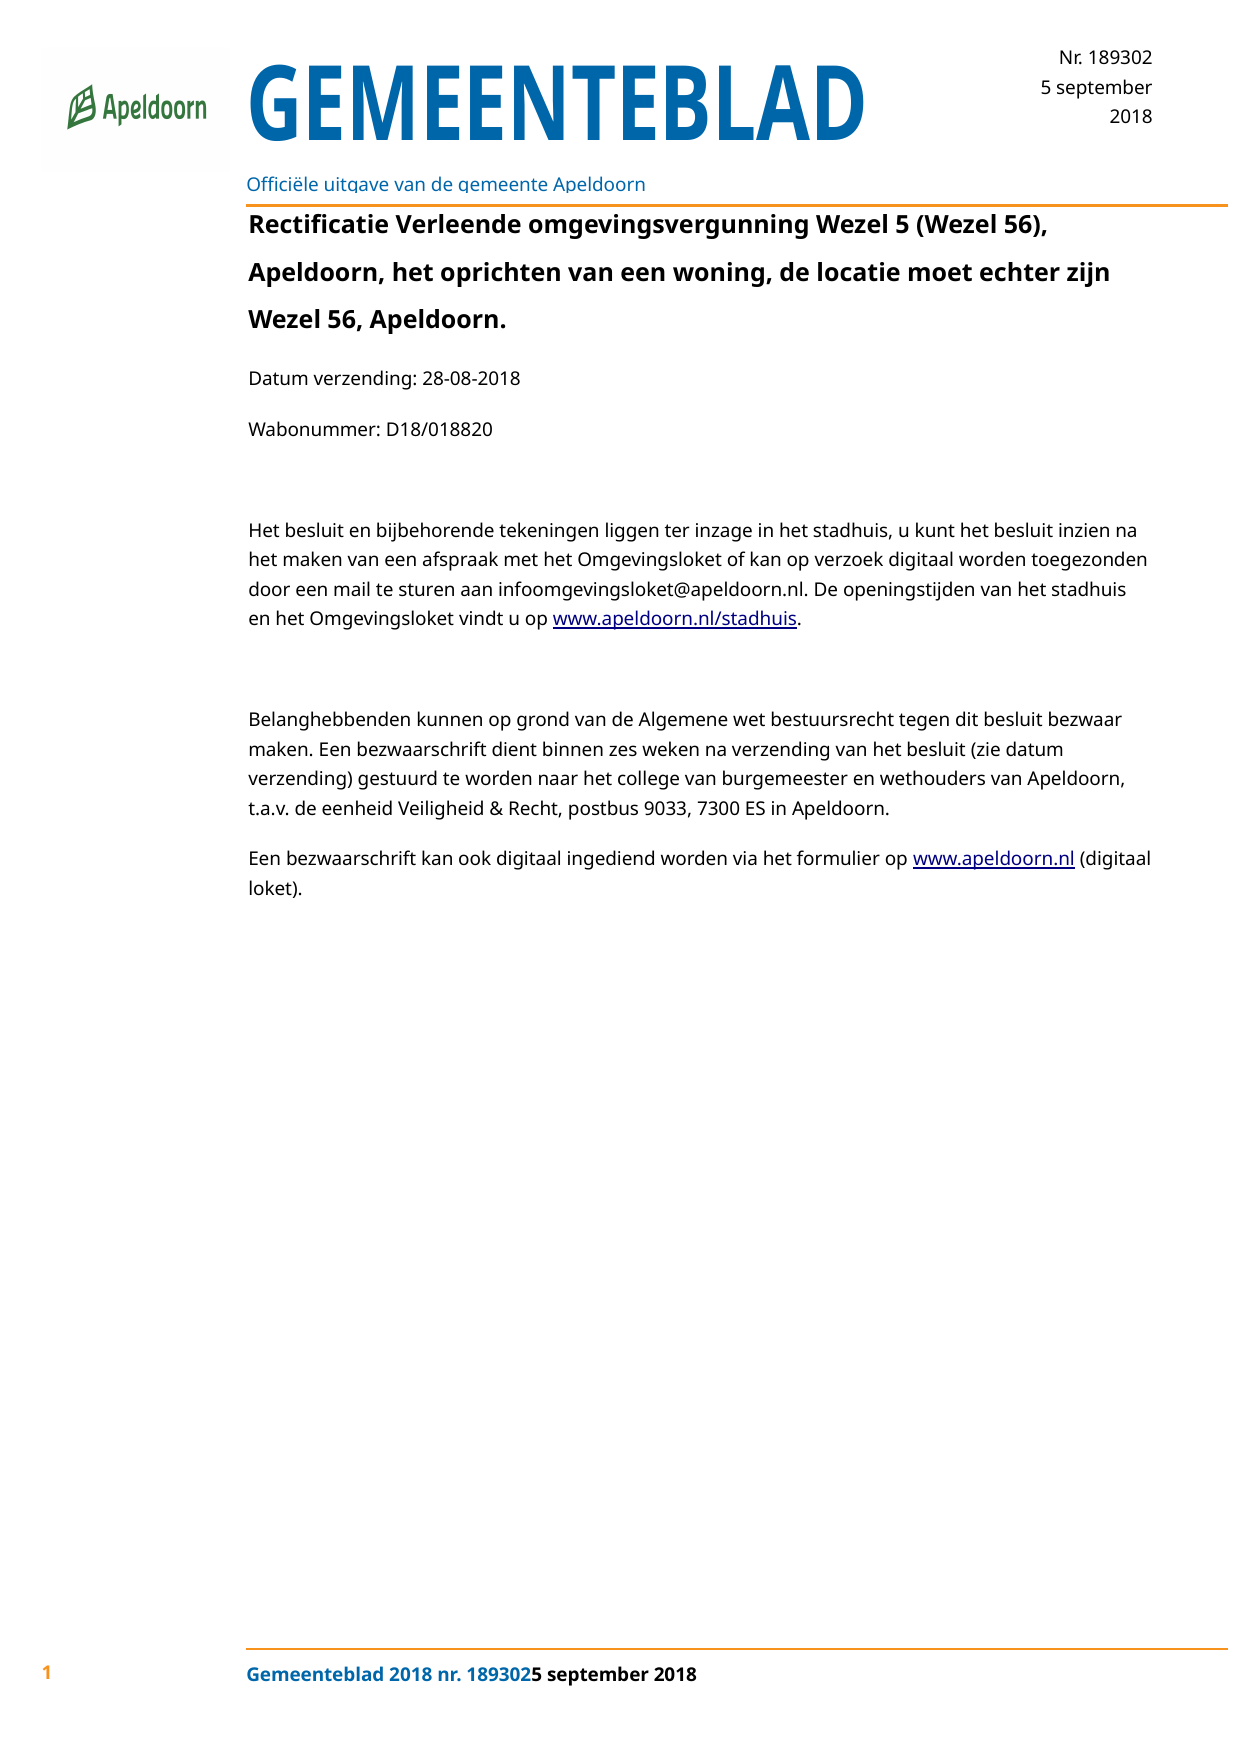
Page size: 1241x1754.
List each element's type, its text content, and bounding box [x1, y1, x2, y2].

picture [41, 47, 231, 172]
text Het besluit en bijbehorende tekeningen liggen ter inzage in het stadhuis, u kunt het besluit inzien na het maken van een afspraak met het Omgevingsloket of kan op verzoek digitaal worden toegezonden door een mail te sturen aan infoomgevingsloket@apeldoorn.nl. De openingstijden van het stadhuis en het Omgevingsloket vindt u op www.apeldoorn.nl/stadhuis. [248, 517, 1152, 631]
text Datum verzending: 28-08-2018 [248, 366, 1152, 391]
text Belanghebbenden kunnen op grond van de Algemene wet bestuursrecht tegen dit besluit bezwaar maken. Een bezwaarschrift dient binnen zes weken na verzending van het besluit (zie datum verzending) gestuurd te worden naar het college van burgemeester en wethouders van Apeldoorn, t.a.v. de eenheid Veiligheid & Recht, postbus 9033, 7300 ES in Apeldoorn. [248, 706, 1152, 821]
text Een bezwaarschrift kan ook digitaal ingediend worden via het formulier op www.apeldoorn.nl (digitaal loket). [248, 846, 1152, 901]
text Wabonummer: D18/018820 [248, 416, 1152, 442]
text Rectificatie Verleende omgevingsvergunning Wezel 5 (Wezel 56), Apeldoorn, het oprichten van een woning, de locatie moet echter zijn Wezel 56, Apeldoorn. [248, 207, 1152, 336]
